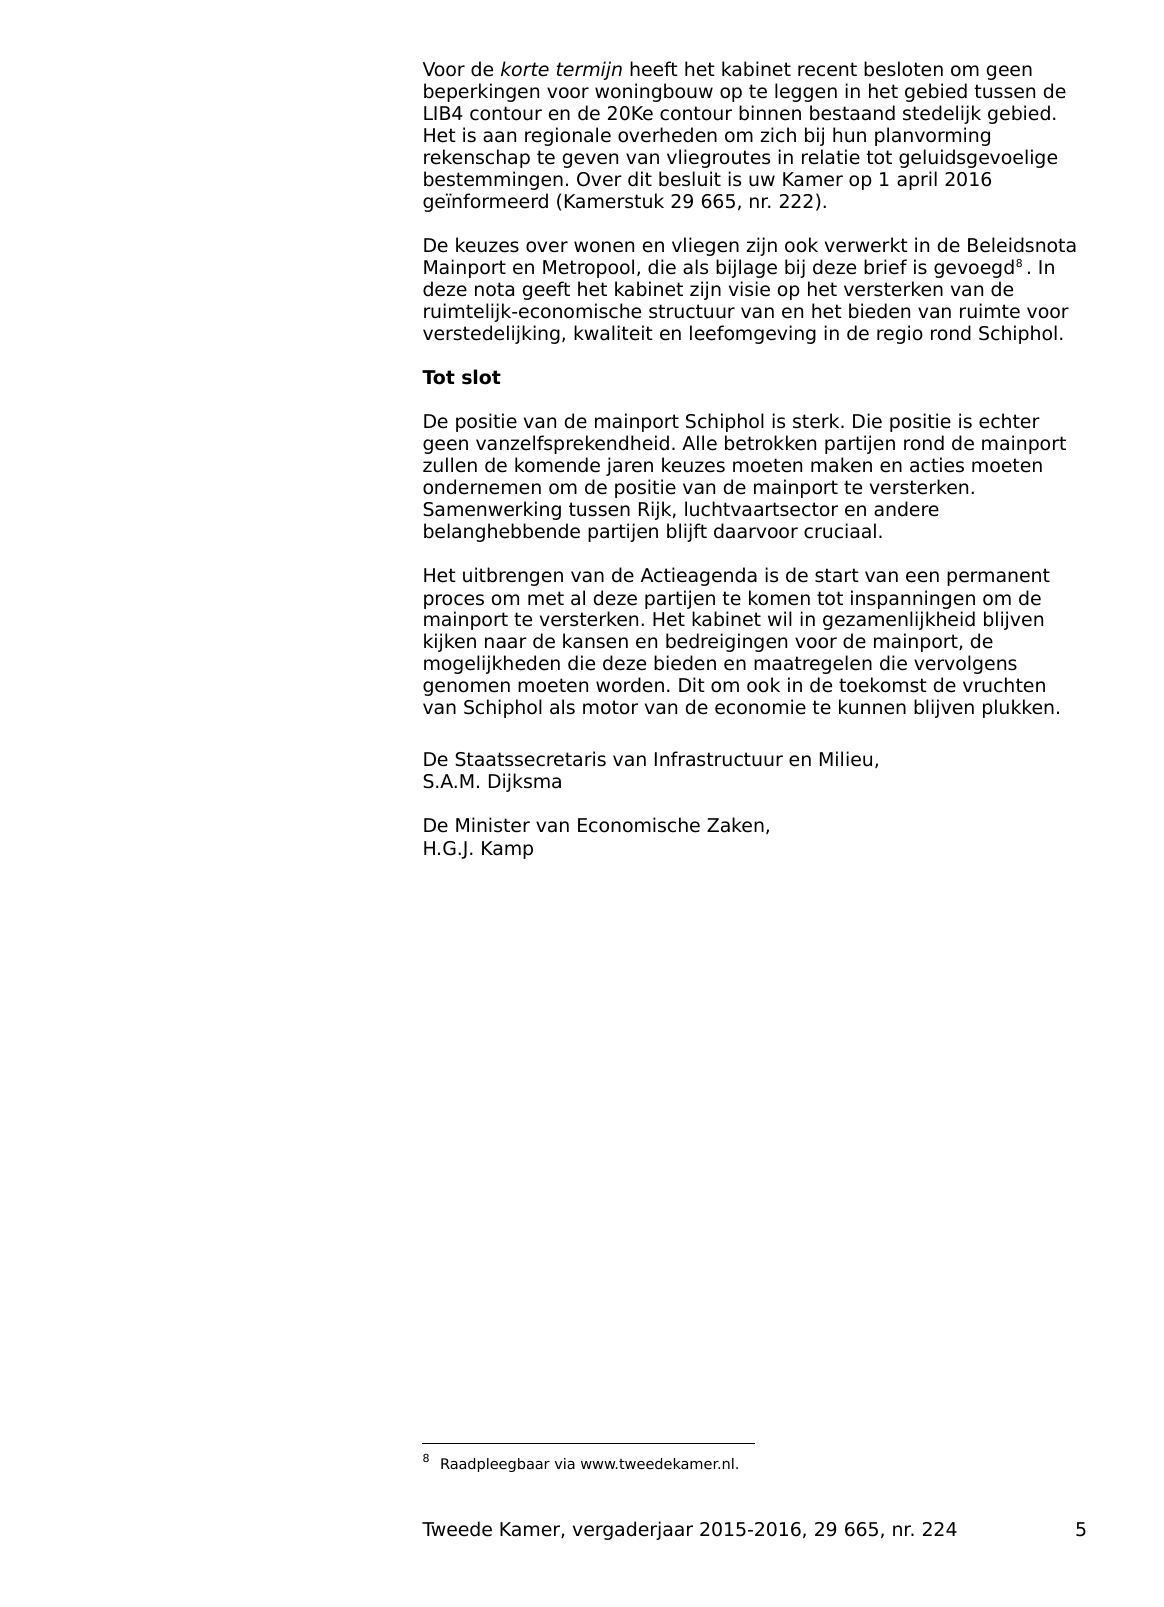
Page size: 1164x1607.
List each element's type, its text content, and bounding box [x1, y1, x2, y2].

text De positie van de mainport Schiphol is sterk. Die positie is echter geen vanzelfsprekendheid. Alle betrokken partijen rond de mainport zullen de komende jaren keuzes moeten maken en acties moeten ondernemen om de positie van de mainport te versterken. Samenwerking tussen Rijk, luchtvaartsector en andere belanghebbende partijen blijft daarvoor cruciaal. [422, 411, 1087, 543]
text Het uitbrengen van de Actieagenda is de start van een permanent proces om met al deze partijen te komen tot inspanningen om de mainport te versterken. Het kabinet wil in gezamenlijkheid blijven kijken naar de kansen en bedreigingen voor de mainport, de mogelijkheden die deze bieden en maatregelen die vervolgens genomen moeten worden. Dit om ook in de toekomst de vruchten van Schiphol als motor van de economie te kunnen blijven plukken. [422, 565, 1087, 719]
text De Staatssecretaris van Infrastructuur en Milieu, S.A.M. Dijksma [422, 749, 1087, 793]
text Raadpleegbaar via www.tweedekamer.nl. [422, 1452, 1087, 1474]
text De Minister van Economische Zaken, H.G.J. Kamp [422, 815, 1087, 859]
subtitle Tot slot [422, 367, 1087, 389]
text Voor de korte termijn heeft het kabinet recent besloten om geen beperkingen voor woningbouw op te leggen in het gebied tussen de LIB4 contour en de 20Ke contour binnen bestaand stedelijk gebied. Het is aan regionale overheden om zich bij hun planvorming rekenschap te geven van vliegroutes in relatie tot geluidsgevoelige bestemmingen. Over dit besluit is uw Kamer op 1 april 2016 geïnformeerd (Kamerstuk 29 665, nr. 222). [422, 59, 1087, 213]
text De keuzes over wonen en vliegen zijn ook verwerkt in de Beleidsnota Mainport en Metropool, die als bijlage bij deze brief is gevoegd. In deze nota geeft het kabinet zijn visie op het versterken van de ruimtelijk-economische structuur van en het bieden van ruimte voor verstedelijking, kwaliteit en leefomgeving in de regio rond Schiphol. [422, 235, 1087, 345]
